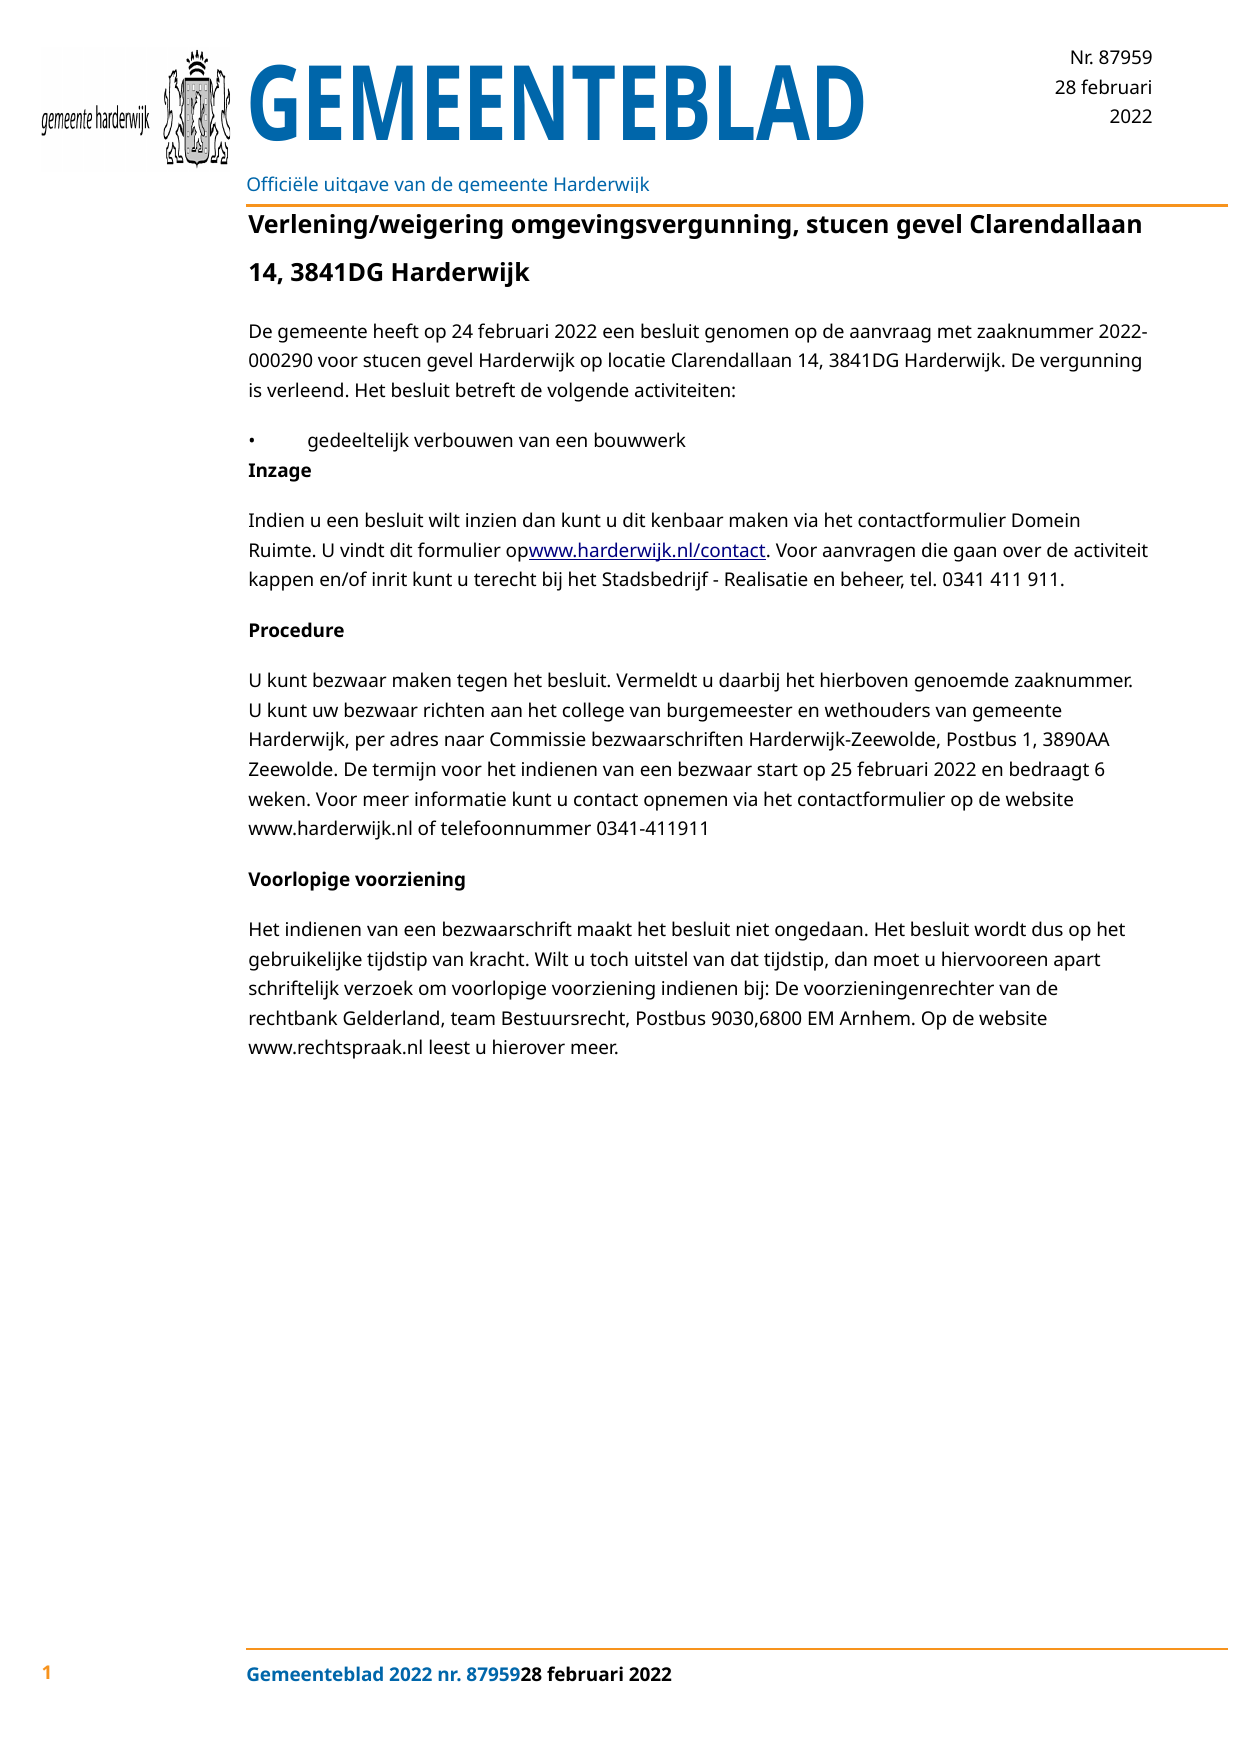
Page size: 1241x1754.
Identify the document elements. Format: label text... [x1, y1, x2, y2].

list gedeeltelijk verbouwen van een bouwwerk [248, 427, 1152, 453]
text Procedure [248, 617, 1152, 643]
text Inzage [248, 457, 1152, 483]
text Indien u een besluit wilt inzien dan kunt u dit kenbaar maken via het contactformulier Domein Ruimte. U vindt dit formulier opwww.harderwijk.nl/contact. Voor aanvragen die gaan over de activiteit kappen en/of inrit kunt u terecht bij het Stadsbedrijf - Realisatie en beheer, tel. 0341 411 911. [248, 507, 1152, 592]
text De gemeente heeft op 24 februari 2022 een besluit genomen op de aanvraag met zaaknummer 2022-000290 voor stucen gevel Harderwijk op locatie Clarendallaan 14, 3841DG Harderwijk. De vergunning is verleend. Het besluit betreft de volgende activiteiten: [248, 318, 1152, 403]
text Verlening/weigering omgevingsvergunning, stucen gevel Clarendallaan 14, 3841DG Harderwijk [248, 207, 1152, 288]
text U kunt bezwaar maken tegen het besluit. Vermeldt u daarbij het hierboven genoemde zaaknummer. U kunt uw bezwaar richten aan het college van burgemeester en wethouders van gemeente Harderwijk, per adres naar Commissie bezwaarschriften Harderwijk-Zeewolde, Postbus 1, 3890AA Zeewolde. De termijn voor het indienen van een bezwaar start op 25 februari 2022 en bedraagt 6 weken. Voor meer informatie kunt u contact opnemen via het contactformulier op de website www.harderwijk.nl of telefoonnummer 0341-411911 [248, 667, 1152, 841]
text Voorlopige voorziening [248, 866, 1152, 892]
text Het indienen van een bezwaarschrift maakt het besluit niet ongedaan. Het besluit wordt dus op het gebruikelijke tijdstip van kracht. Wilt u toch uitstel van dat tijdstip, dan moet u hiervooreen apart schriftelijk verzoek om voorlopige voorziening indienen bij: De voorzieningenrechter van de rechtbank Gelderland, team Bestuursrecht, Postbus 9030,6800 EM Arnhem. Op de website www.rechtspraak.nl leest u hierover meer. [248, 916, 1152, 1060]
picture [41, 47, 231, 172]
